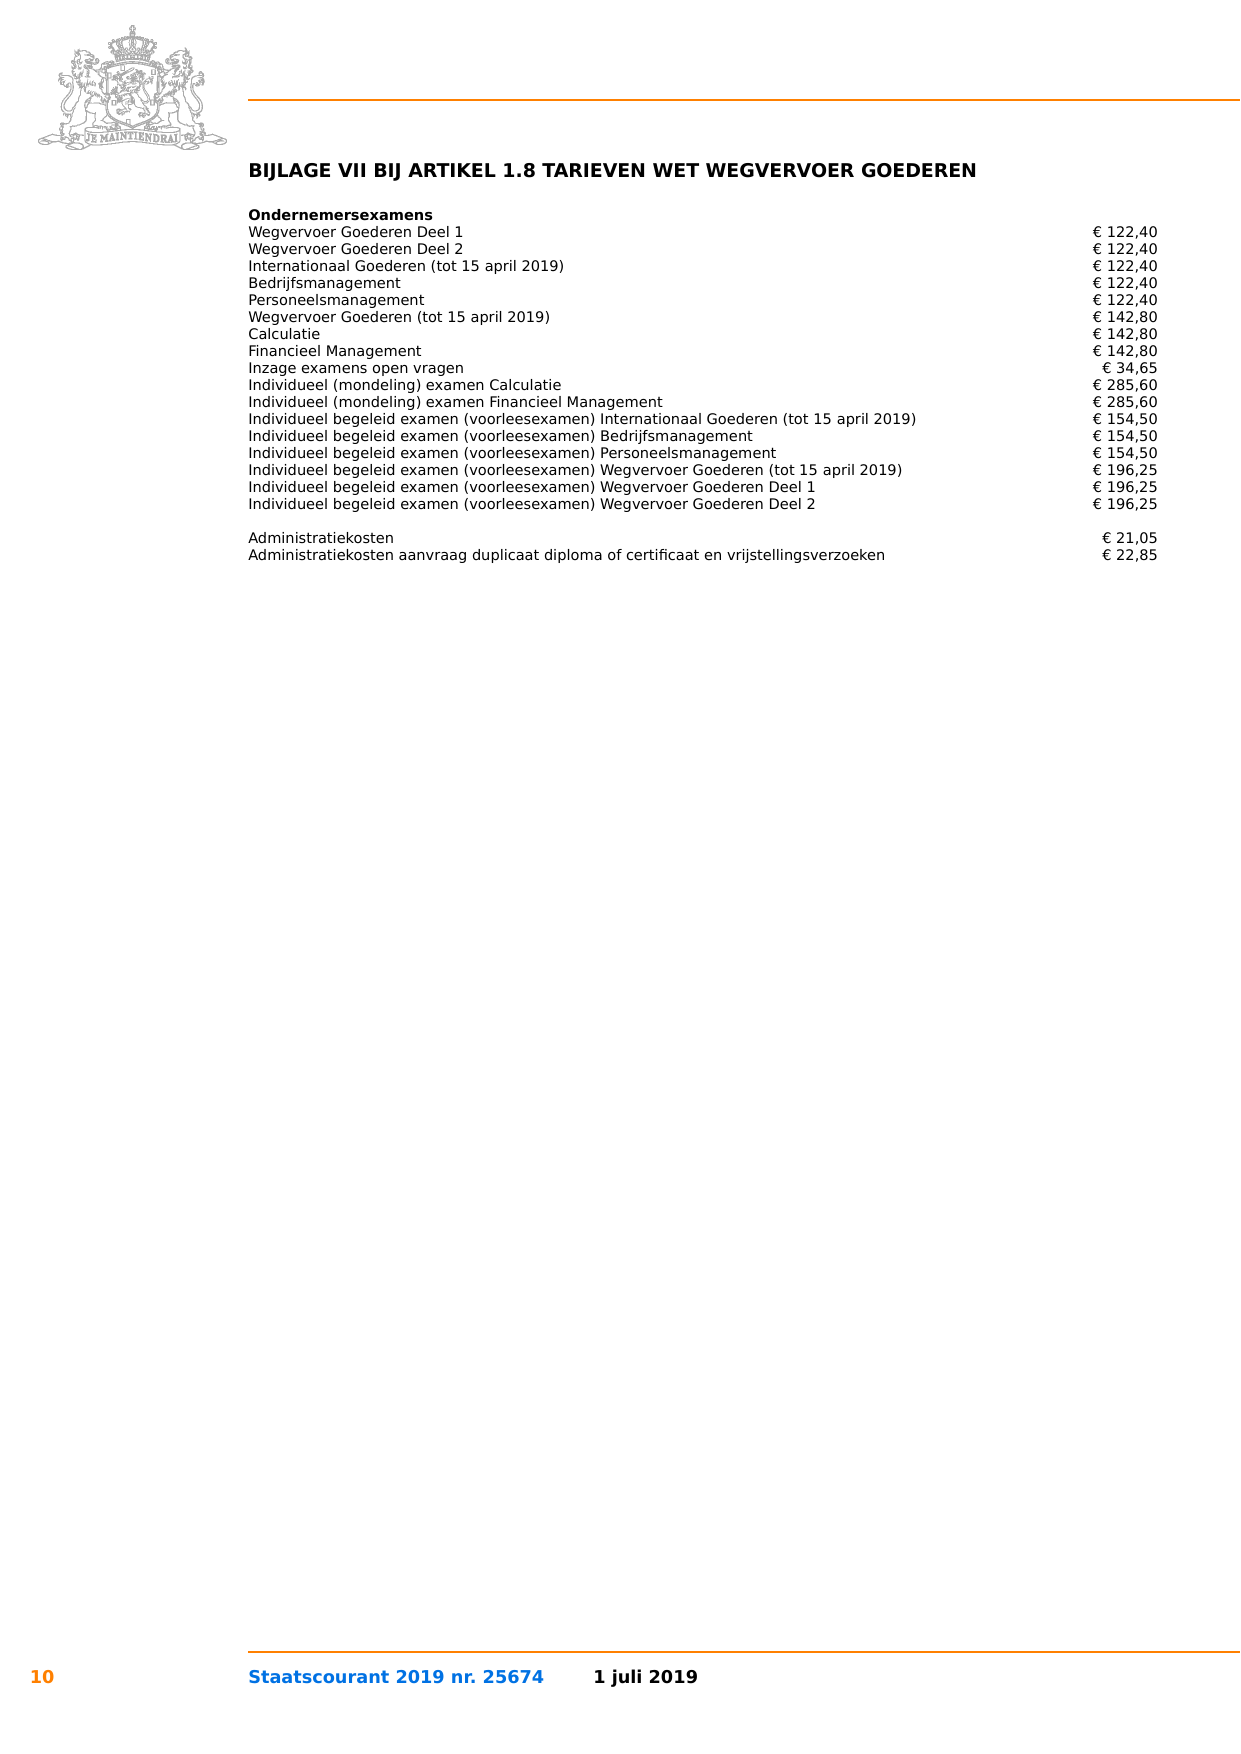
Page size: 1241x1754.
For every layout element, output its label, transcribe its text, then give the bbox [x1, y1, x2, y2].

table_cell € 122,40 [1041, 241, 1163, 258]
table_cell € 196,25 [1041, 462, 1163, 478]
table_cell Individueel begeleid examen (voorleesexamen) Wegvervoer Goederen (tot 15 april 2019) [248, 462, 1041, 478]
table_cell € 142,80 [1041, 309, 1163, 326]
table_cell Wegvervoer Goederen (tot 15 april 2019) [248, 309, 1041, 326]
table_cell Internationaal Goederen (tot 15 april 2019) [248, 258, 1041, 275]
table_cell € 142,80 [1041, 343, 1163, 360]
subtitle BIJLAGE VII BIJ ARTIKEL 1.8 TARIEVEN WET WEGVERVOER GOEDEREN [248, 160, 1163, 182]
table_cell € 154,50 [1041, 428, 1163, 444]
table_cell Individueel (mondeling) examen Financieel Management [248, 394, 1041, 411]
table_cell € 196,25 [1041, 496, 1163, 512]
table_cell € 122,40 [1041, 224, 1163, 241]
table_cell Financieel Management [248, 343, 1041, 360]
table_cell € 22,85 [1041, 546, 1163, 563]
table_cell Individueel begeleid examen (voorleesexamen) Bedrijfsmanagement [248, 428, 1041, 444]
table_cell [1041, 513, 1163, 529]
table_cell € 196,25 [1041, 479, 1163, 496]
table_cell € 285,60 [1041, 394, 1163, 411]
table_cell Individueel begeleid examen (voorleesexamen) Wegvervoer Goederen Deel 2 [248, 496, 1041, 512]
table_cell € 142,80 [1041, 326, 1163, 343]
table_cell € 122,40 [1041, 275, 1163, 292]
table_cell Individueel begeleid examen (voorleesexamen) Internationaal Goederen (tot 15 april 2019) [248, 411, 1041, 428]
table_cell Calculatie [248, 326, 1041, 343]
table_cell € 285,60 [1041, 377, 1163, 394]
table_cell € 154,50 [1041, 411, 1163, 428]
table_cell € 154,50 [1041, 445, 1163, 462]
table_cell € 122,40 [1041, 292, 1163, 309]
table_header [1041, 207, 1163, 224]
table_cell Administratiekosten [248, 530, 1041, 546]
table_cell € 21,05 [1041, 530, 1163, 546]
picture [38, 25, 227, 150]
table_header Ondernemersexamens [248, 207, 1041, 224]
table_cell Individueel (mondeling) examen Calculatie [248, 377, 1041, 394]
table_cell [248, 513, 1041, 529]
table_cell Wegvervoer Goederen Deel 1 [248, 224, 1041, 241]
table_cell Administratiekosten aanvraag duplicaat diploma of certificaat en vrijstellingsverzoeken [248, 546, 1041, 563]
table_cell € 122,40 [1041, 258, 1163, 275]
table_cell Individueel begeleid examen (voorleesexamen) Wegvervoer Goederen Deel 1 [248, 479, 1041, 496]
table_cell Inzage examens open vragen [248, 360, 1041, 377]
table_cell € 34,65 [1041, 360, 1163, 377]
table_cell Personeelsmanagement [248, 292, 1041, 309]
table_cell Bedrijfsmanagement [248, 275, 1041, 292]
table_cell Individueel begeleid examen (voorleesexamen) Personeelsmanagement [248, 445, 1041, 462]
table_cell Wegvervoer Goederen Deel 2 [248, 241, 1041, 258]
